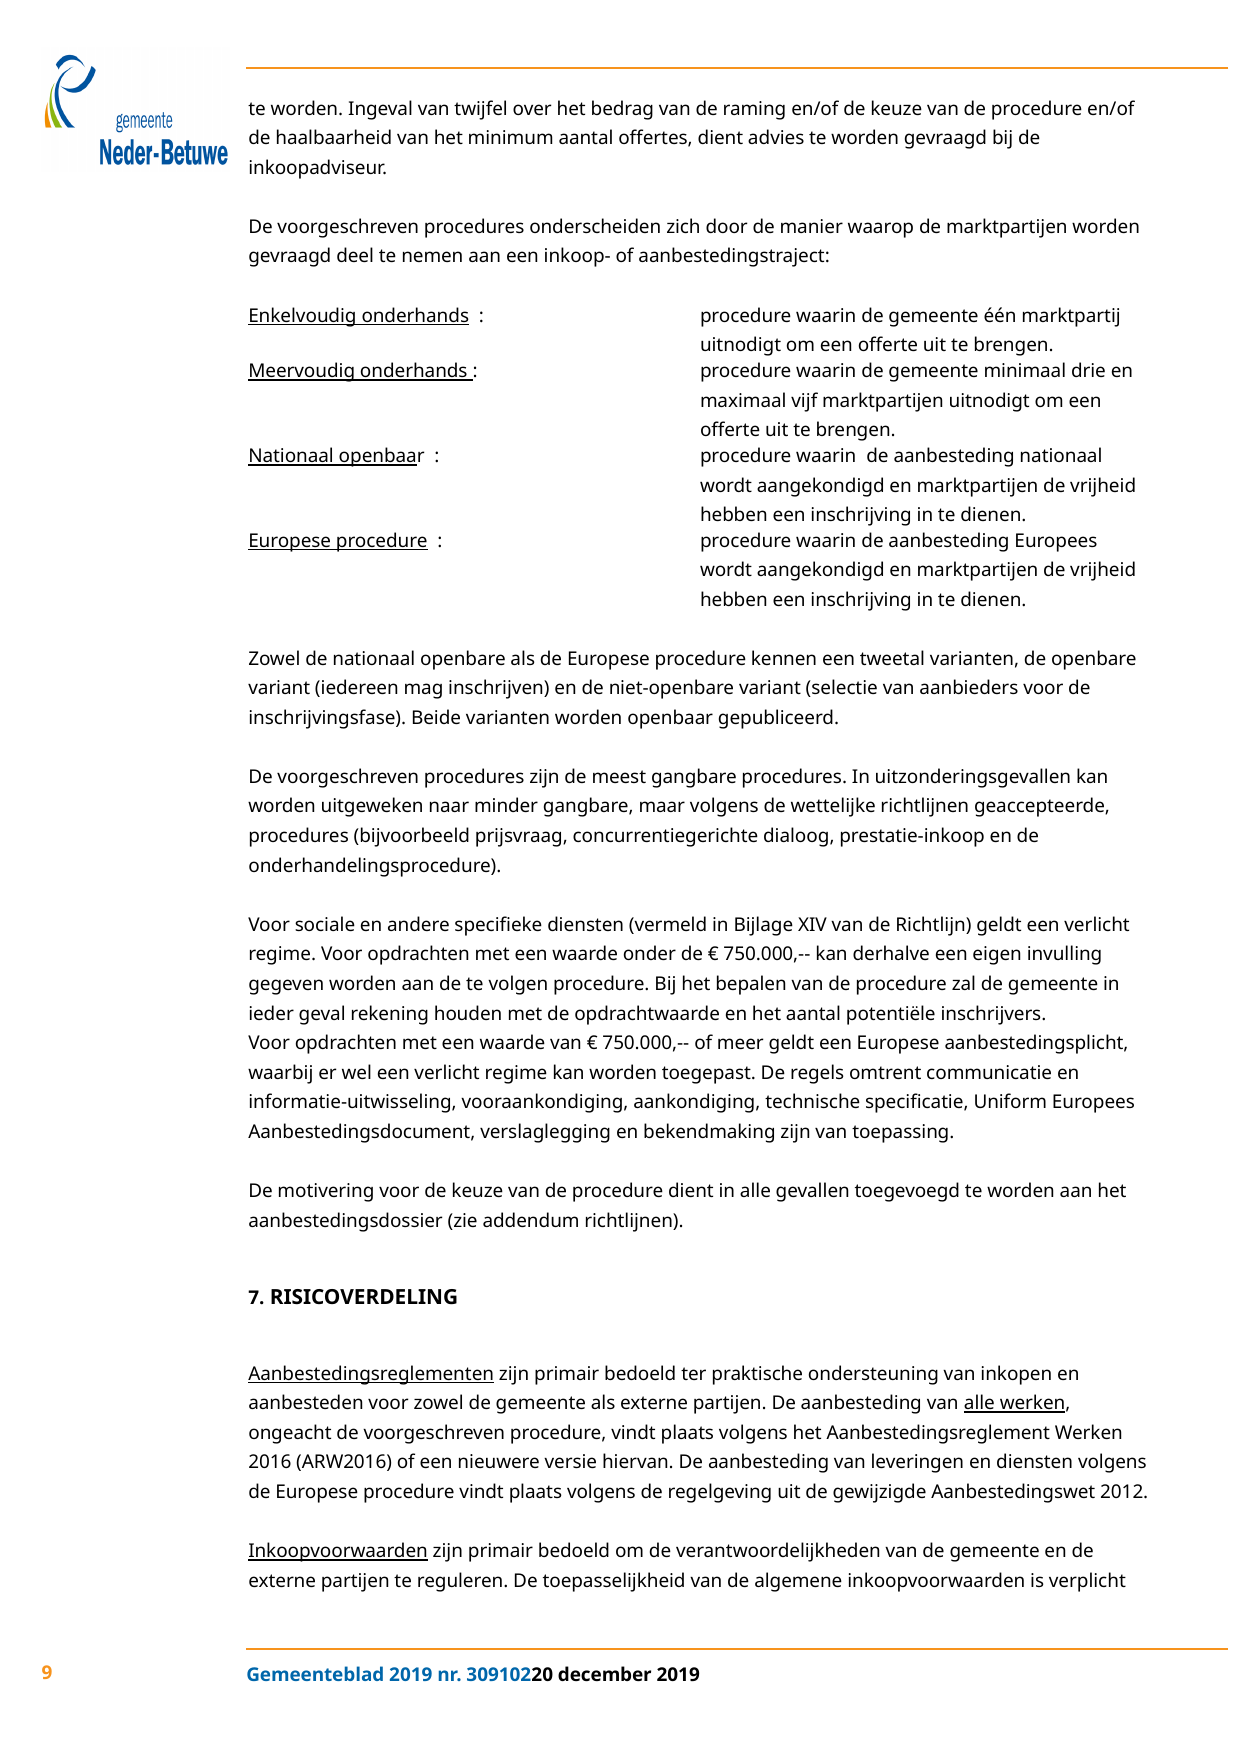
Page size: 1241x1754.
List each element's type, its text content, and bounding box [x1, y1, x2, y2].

text De voorgeschreven procedures zijn de meest gangbare procedures. In uitzonderingsgevallen kan worden uitgeweken naar minder gangbare, maar volgens de wettelijke richtlijnen geaccepteerde, procedures (bijvoorbeeld prijsvraag, concurrentiegerichte dialoog, prestatie-inkoop en de onderhandelingsprocedure). [248, 763, 1152, 878]
text Voor opdrachten met een waarde van € 750.000,-- of meer geldt een Europese aanbestedingsplicht, waarbij er wel een verlicht regime kan worden toegepast. De regels omtrent communicatie en informatie-uitwisseling, vooraankondiging, aankondiging, technische specificatie, Uniform Europees Aanbestedingsdocument, verslaglegging en bekendmaking zijn van toepassing. [248, 1029, 1152, 1144]
table_header procedure waarin de gemeente één marktpartij uitnodigt om een offerte uit te brengen. [700, 302, 1152, 357]
table_header Enkelvoudig onderhands : [248, 302, 700, 357]
table_cell Nationaal openbaar : [248, 442, 700, 527]
text De voorgeschreven procedures onderscheiden zich door de manier waarop de marktpartijen worden gevraagd deel te nemen aan een inkoop- of aanbestedingstraject: [248, 213, 1152, 268]
picture [41, 47, 231, 172]
table_cell procedure waarin de gemeente minimaal drie en maximaal vijf marktpartijen uitnodigt om een offerte uit te brengen. [700, 357, 1152, 442]
table_cell Meervoudig onderhands : [248, 357, 700, 442]
table_cell procedure waarin de aanbesteding Europees wordt aangekondigd en marktpartijen de vrijheid hebben een inschrijving in te dienen. [700, 527, 1152, 612]
text De motivering voor de keuze van de procedure dient in alle gevallen toegevoegd te worden aan het aanbestedingsdossier (zie addendum richtlijnen). [248, 1177, 1152, 1233]
text te worden. Ingeval van twijfel over het bedrag van de raming en/of de keuze van de procedure en/of de haalbaarheid van het minimum aantal offertes, dient advies te worden gevraagd bij de inkoopadviseur. [248, 95, 1152, 180]
text Voor sociale en andere specifieke diensten (vermeld in Bijlage XIV van de Richtlijn) geldt een verlicht regime. Voor opdrachten met een waarde onder de € 750.000,-- kan derhalve een eigen invulling gegeven worden aan de te volgen procedure. Bij het bepalen van de procedure zal de gemeente in ieder geval rekening houden met de opdrachtwaarde en het aantal potentiële inschrijvers. [248, 911, 1152, 1026]
text Zowel de nationaal openbare als de Europese procedure kennen een tweetal varianten, de openbare variant (iedereen mag inschrijven) en de niet-openbare variant (selectie van aanbieders voor de inschrijvingsfase). Beide varianten worden openbaar gepubliceerd. [248, 645, 1152, 730]
text 7. RISICOVERDELING [248, 1282, 1152, 1311]
table_cell procedure waarin de aanbesteding nationaal wordt aangekondigd en marktpartijen de vrijheid hebben een inschrijving in te dienen. [700, 442, 1152, 527]
text Inkoopvoorwaarden zijn primair bedoeld om de verantwoordelijkheden van de gemeente en de externe partijen te reguleren. De toepasselijkheid van de algemene inkoopvoorwaarden is verplicht [248, 1537, 1152, 1593]
table_cell Europese procedure : [248, 527, 700, 612]
text Aanbestedingsreglementen zijn primair bedoeld ter praktische ondersteuning van inkopen en aanbesteden voor zowel de gemeente als externe partijen. De aanbesteding van alle werken, ongeacht de voorgeschreven procedure, vindt plaats volgens het Aanbestedingsreglement Werken 2016 (ARW2016) of een nieuwere versie hiervan. De aanbesteding van leveringen en diensten volgens de Europese procedure vindt plaats volgens de regelgeving uit de gewijzigde Aanbestedingswet 2012. [248, 1360, 1152, 1504]
